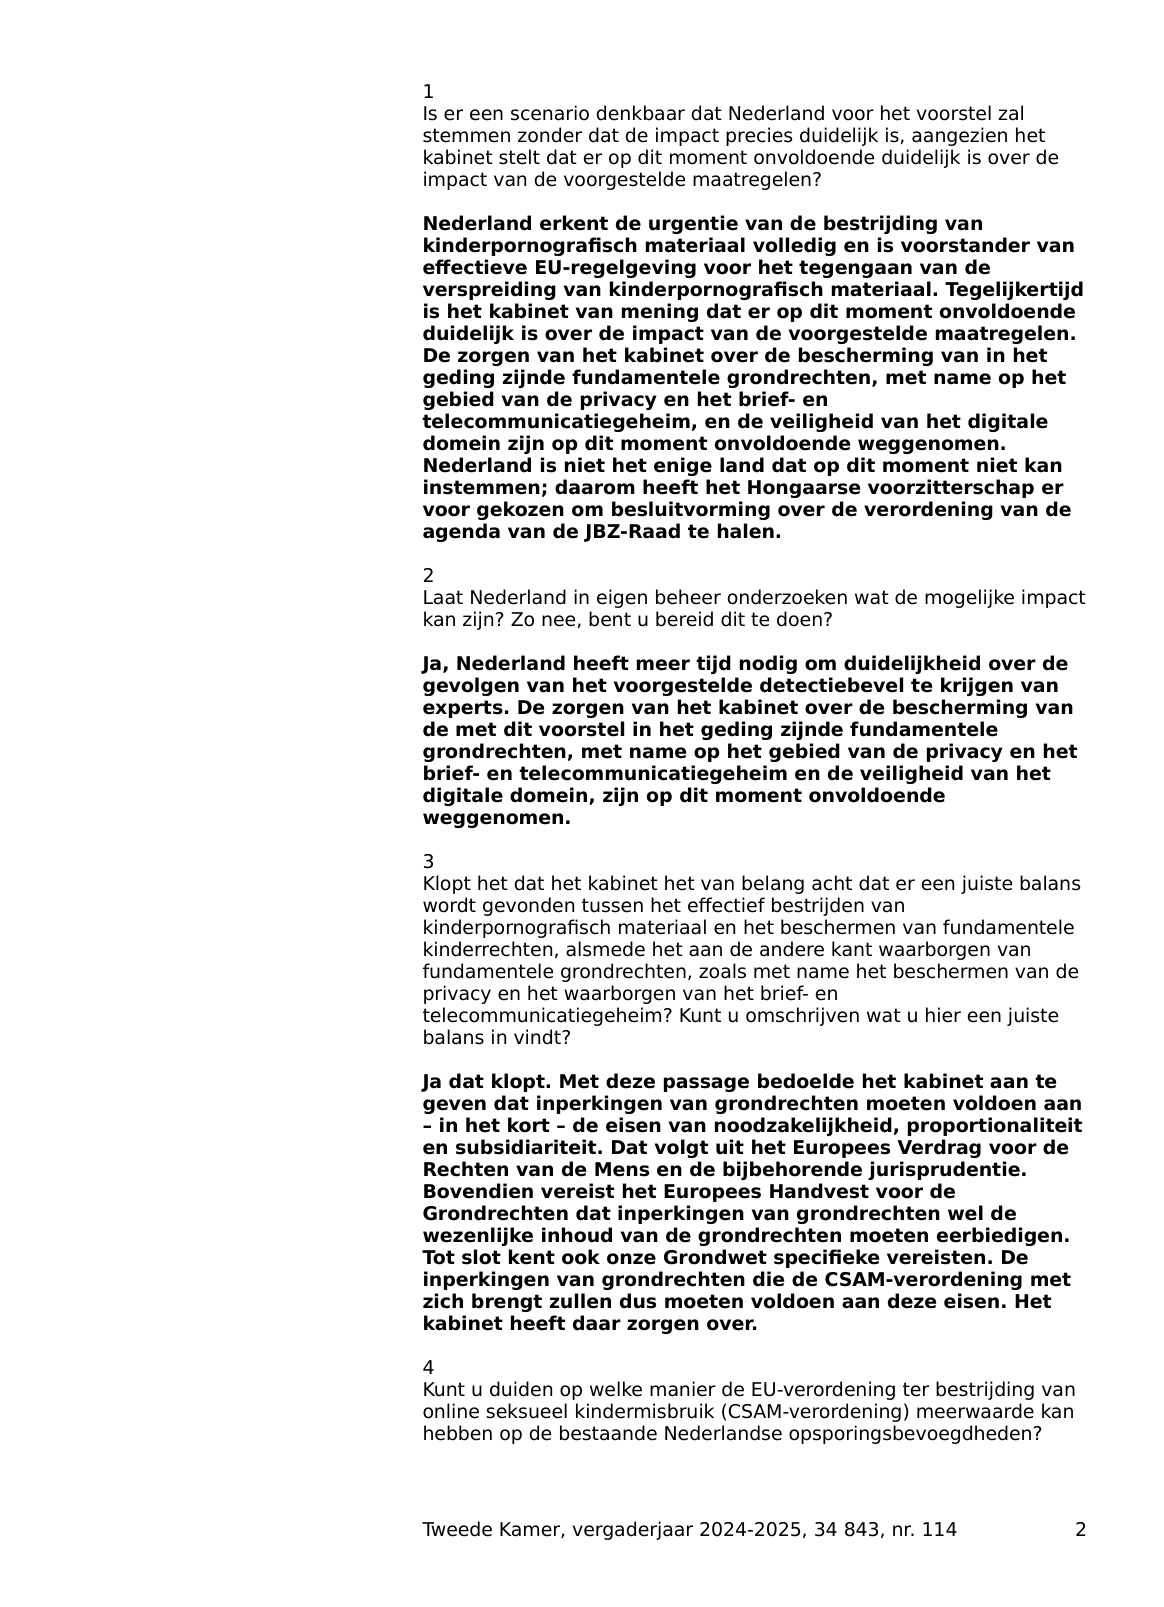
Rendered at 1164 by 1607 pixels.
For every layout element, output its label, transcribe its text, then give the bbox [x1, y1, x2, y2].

text Nederland erkent de urgentie van de bestrijding van kinderpornografisch materiaal volledig en is voorstander van effectieve EU-regelgeving voor het tegengaan van de verspreiding van kinderpornografisch materiaal. Tegelijkertijd is het kabinet van mening dat er op dit moment onvoldoende duidelijk is over de impact van de voorgestelde maatregelen. De zorgen van het kabinet over de bescherming van in het geding zijnde fundamentele grondrechten, met name op het gebied van de privacy en het brief- en telecommunicatiegeheim, en de veiligheid van het digitale domein zijn op dit moment onvoldoende weggenomen. Nederland is niet het enige land dat op dit moment niet kan instemmen; daarom heeft het Hongaarse voorzitterschap er voor gekozen om besluitvorming over de verordening van de agenda van de JBZ-Raad te halen. [422, 213, 1087, 543]
text 3 [422, 851, 1087, 873]
text Laat Nederland in eigen beheer onderzoeken wat de mogelijke impact kan zijn? Zo nee, bent u bereid dit te doen? [422, 587, 1087, 631]
text 1 [422, 81, 1087, 103]
text Ja dat klopt. Met deze passage bedoelde het kabinet aan te geven dat inperkingen van grondrechten moeten voldoen aan – in het kort – de eisen van noodzakelijkheid, proportionaliteit en subsidiariteit. Dat volgt uit het Europees Verdrag voor de Rechten van de Mens en de bijbehorende jurisprudentie. Bovendien vereist het Europees Handvest voor de Grondrechten dat inperkingen van grondrechten wel de wezenlijke inhoud van de grondrechten moeten eerbiedigen. Tot slot kent ook onze Grondwet specifieke vereisten. De inperkingen van grondrechten die de CSAM-verordening met zich brengt zullen dus moeten voldoen aan deze eisen. Het kabinet heeft daar zorgen over. [422, 1071, 1087, 1335]
text Klopt het dat het kabinet het van belang acht dat er een juiste balans wordt gevonden tussen het effectief bestrijden van kinderpornografisch materiaal en het beschermen van fundamentele kinderrechten, alsmede het aan de andere kant waarborgen van fundamentele grondrechten, zoals met name het beschermen van de privacy en het waarborgen van het brief- en telecommunicatiegeheim? Kunt u omschrijven wat u hier een juiste balans in vindt? [422, 873, 1087, 1049]
text 2 [422, 565, 1087, 587]
text Ja, Nederland heeft meer tijd nodig om duidelijkheid over de gevolgen van het voorgestelde detectiebevel te krijgen van experts. De zorgen van het kabinet over de bescherming van de met dit voorstel in het geding zijnde fundamentele grondrechten, met name op het gebied van de privacy en het brief- en telecommunicatiegeheim en de veiligheid van het digitale domein, zijn op dit moment onvoldoende weggenomen. [422, 653, 1087, 829]
text Kunt u duiden op welke manier de EU-verordening ter bestrijding van online seksueel kindermisbruik (CSAM-verordening) meerwaarde kan hebben op de bestaande Nederlandse opsporingsbevoegdheden? [422, 1379, 1087, 1445]
text 4 [422, 1357, 1087, 1379]
text Is er een scenario denkbaar dat Nederland voor het voorstel zal stemmen zonder dat de impact precies duidelijk is, aangezien het kabinet stelt dat er op dit moment onvoldoende duidelijk is over de impact van de voorgestelde maatregelen? [422, 103, 1087, 191]
